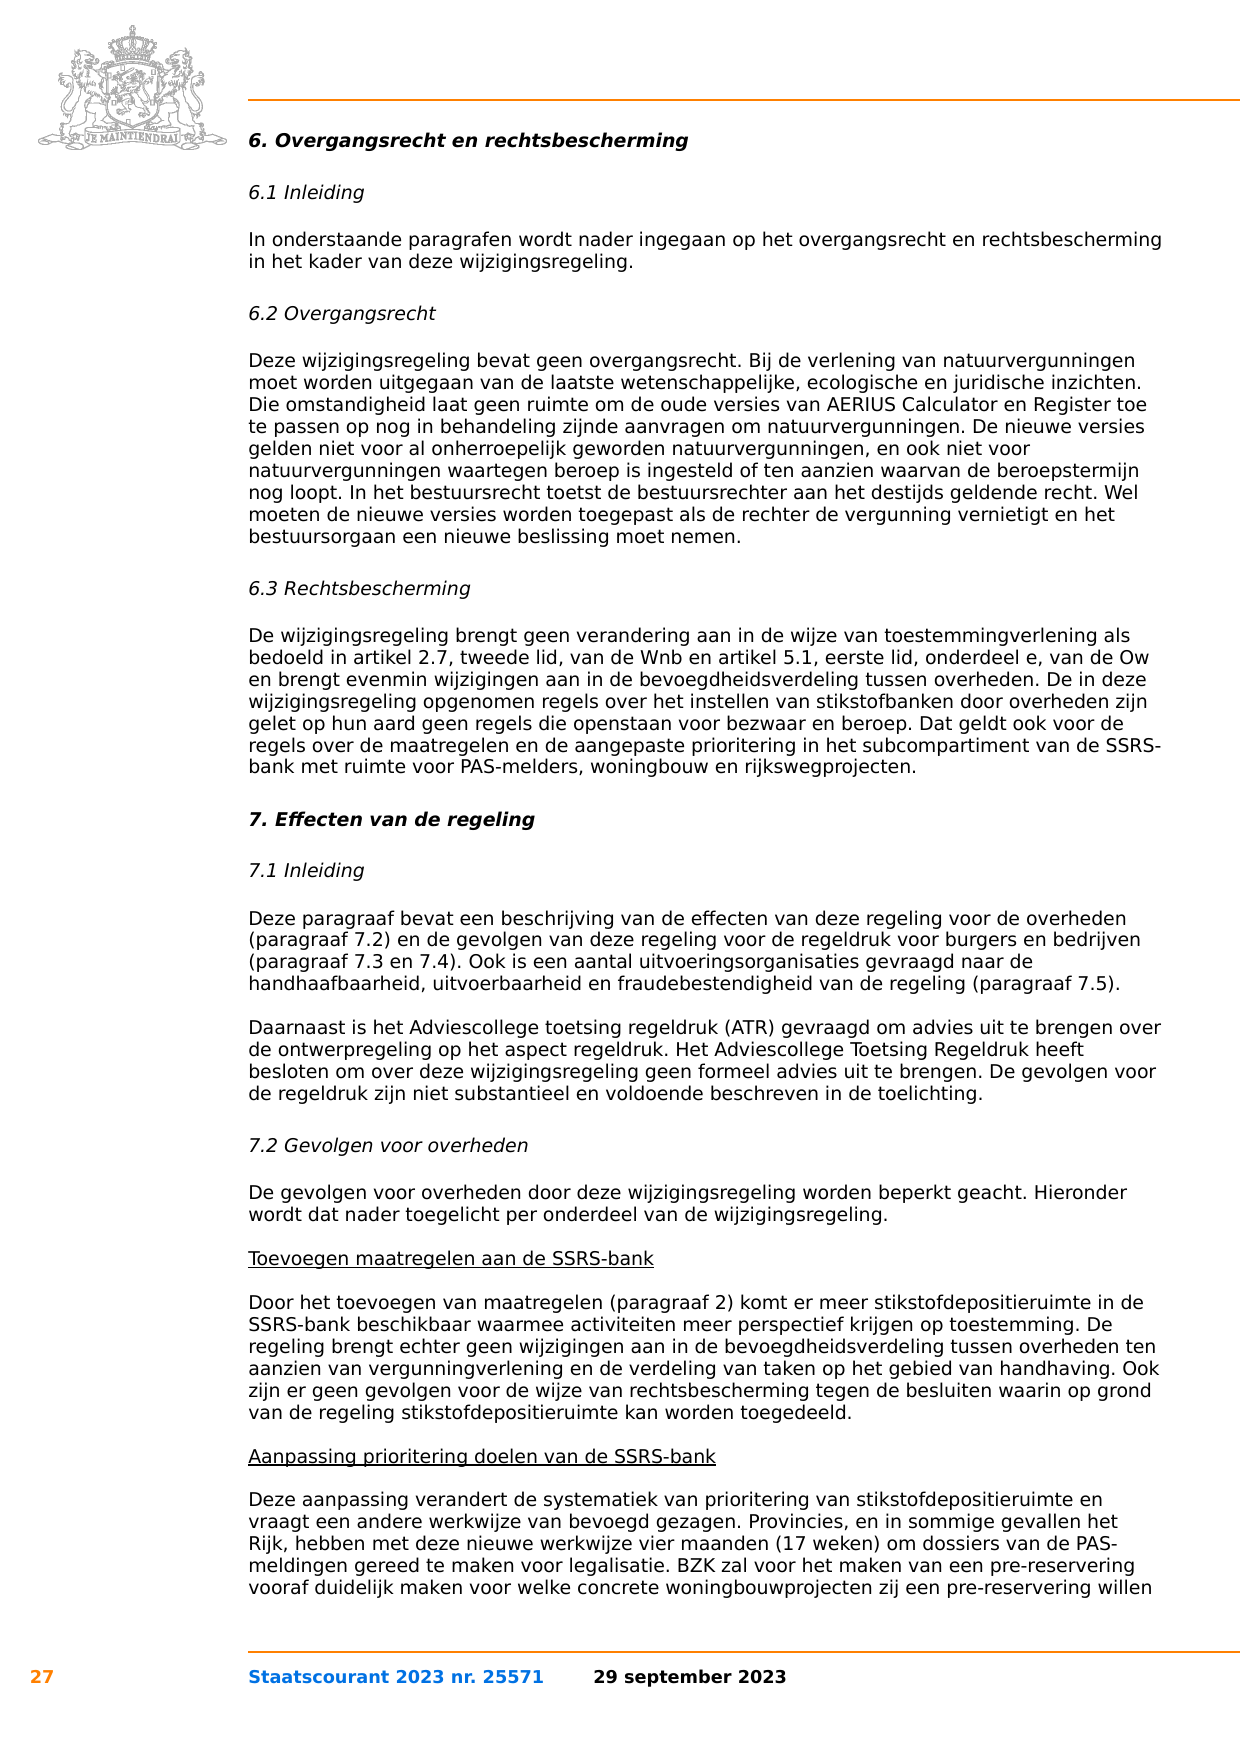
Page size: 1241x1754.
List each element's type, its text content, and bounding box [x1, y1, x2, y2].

text Daarnaast is het Adviescollege toetsing regeldruk (ATR) gevraagd om advies uit te brengen over de ontwerpregeling op het aspect regeldruk. Het Adviescollege Toetsing Regeldruk heeft besloten om over deze wijzigingsregeling geen formeel advies uit te brengen. De gevolgen voor de regeldruk zijn niet substantieel en voldoende beschreven in de toelichting. [248, 1017, 1163, 1105]
subtitle 6.2 Overgangsrecht [248, 303, 1163, 325]
subtitle Aanpassing prioritering doelen van de SSRS-bank [248, 1446, 1163, 1467]
subtitle 7.1 Inleiding [248, 860, 1163, 882]
subtitle 6.3 Rechtsbescherming [248, 578, 1163, 599]
text De gevolgen voor overheden door deze wijzigingsregeling worden beperkt geacht. Hieronder wordt dat nader toegelicht per onderdeel van de wijzigingsregeling. [248, 1182, 1163, 1226]
text Deze wijzigingsregeling bevat geen overgangsrecht. Bij de verlening van natuurvergunningen moet worden uitgegaan van de laatste wetenschappelijke, ecologische en juridische inzichten. Die omstandigheid laat geen ruimte om de oude versies van AERIUS Calculator en Register toe te passen op nog in behandeling zijnde aanvragen om natuurvergunningen. De nieuwe versies gelden niet voor al onherroepelijk geworden natuurvergunningen, en ook niet voor natuurvergunningen waartegen beroep is ingesteld of ten aanzien waarvan de beroepstermijn nog loopt. In het bestuursrecht toetst de bestuursrechter aan het destijds geldende recht. Wel moeten de nieuwe versies worden toegepast als de rechter de vergunning vernietigt en het bestuursorgaan een nieuwe beslissing moet nemen. [248, 350, 1163, 548]
text Door het toevoegen van maatregelen (paragraaf 2) komt er meer stikstofdepositieruimte in de SSRS-bank beschikbaar waarmee activiteiten meer perspectief krijgen op toestemming. De regeling brengt echter geen wijzigingen aan in de bevoegdheidsverdeling tussen overheden ten aanzien van vergunningverlening en de verdeling van taken op het gebied van handhaving. Ook zijn er geen gevolgen voor de wijze van rechtsbescherming tegen de besluiten waarin op grond van de regeling stikstofdepositieruimte kan worden toegedeeld. [248, 1292, 1163, 1424]
picture [38, 25, 227, 150]
subtitle 6.1 Inleiding [248, 182, 1163, 204]
text Deze paragraaf bevat een beschrijving van de effecten van deze regeling voor de overheden (paragraaf 7.2) en de gevolgen van deze regeling voor de regeldruk voor burgers en bedrijven (paragraaf 7.3 en 7.4). Ook is een aantal uitvoeringsorganisaties gevraagd naar de handhaafbaarheid, uitvoerbaarheid en fraudebestendigheid van de regeling (paragraaf 7.5). [248, 907, 1163, 995]
subtitle 6. Overgangsrecht en rechtsbescherming [248, 130, 1163, 152]
subtitle Toevoegen maatregelen aan de SSRS-bank [248, 1248, 1163, 1270]
text In onderstaande paragrafen wordt nader ingegaan op het overgangsrecht en rechtsbescherming in het kader van deze wijzigingsregeling. [248, 229, 1163, 273]
subtitle 7.2 Gevolgen voor overheden [248, 1135, 1163, 1157]
subtitle 7. Effecten van de regeling [248, 808, 1163, 830]
text Deze aanpassing verandert de systematiek van prioritering van stikstofdepositieruimte en vraagt een andere werkwijze van bevoegd gezagen. Provincies, en in sommige gevallen het Rijk, hebben met deze nieuwe werkwijze vier maanden (17 weken) om dossiers van de PAS-meldingen gereed te maken voor legalisatie. BZK zal voor het maken van een pre-reservering vooraf duidelijk maken voor welke concrete woningbouwprojecten zij een pre-reservering willen [248, 1489, 1163, 1599]
text De wijzigingsregeling brengt geen verandering aan in de wijze van toestemmingverlening als bedoeld in artikel 2.7, tweede lid, van de Wnb en artikel 5.1, eerste lid, onderdeel e, van de Ow en brengt evenmin wijzigingen aan in de bevoegdheidsverdeling tussen overheden. De in deze wijzigingsregeling opgenomen regels over het instellen van stikstofbanken door overheden zijn gelet op hun aard geen regels die openstaan voor bezwaar en beroep. Dat geldt ook voor de regels over de maatregelen en de aangepaste prioritering in het subcompartiment van de SSRS-bank met ruimte voor PAS-melders, woningbouw en rijkswegprojecten. [248, 624, 1163, 778]
